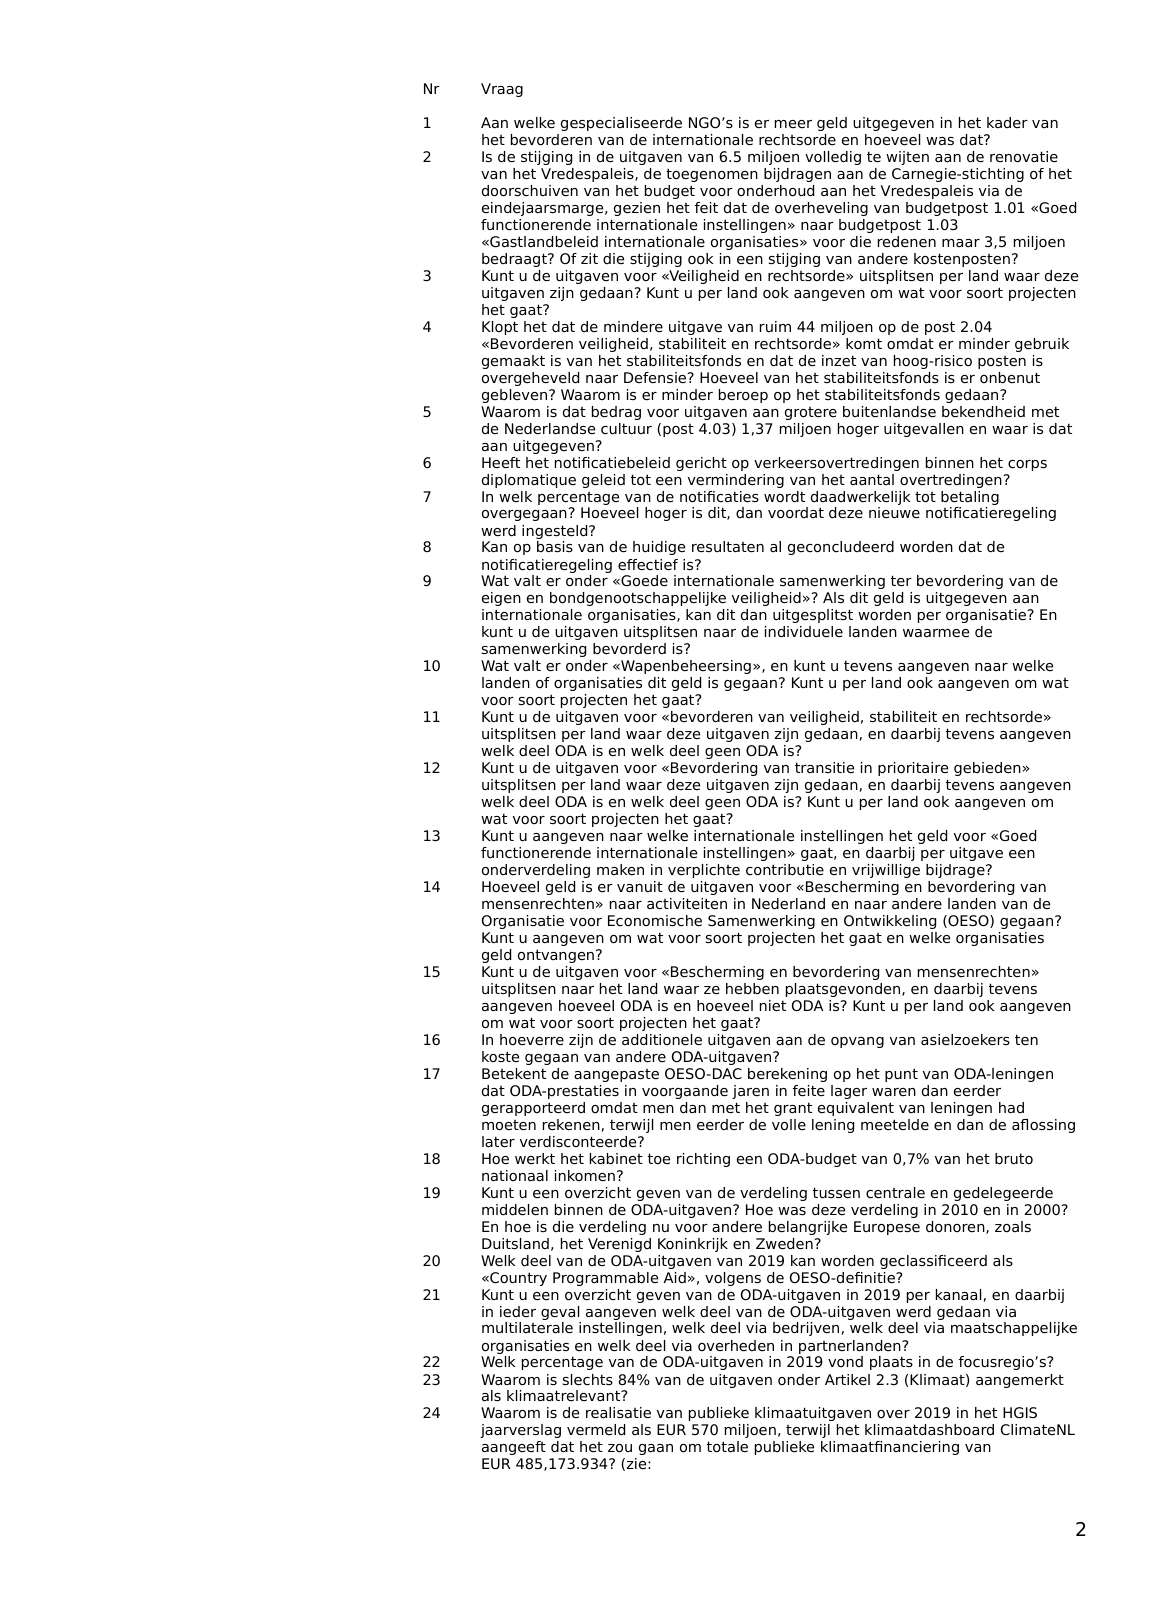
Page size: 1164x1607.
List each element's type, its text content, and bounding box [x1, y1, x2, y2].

table_cell 18 [422, 1151, 475, 1184]
table_cell Betekent de aangepaste OESO-DAC berekening op het punt van ODA-leningen dat ODA-prestaties in voorgaande jaren in feite lager waren dan eerder gerapporteerd omdat men dan met het grant equivalent van leningen had moeten rekenen, terwijl men eerder de volle lening meetelde en dan de aflossing later verdisconteerde? [475, 1066, 1087, 1151]
table_cell 1 [422, 115, 475, 149]
table_cell 2 [422, 149, 475, 268]
table_cell [475, 98, 1087, 115]
table_cell In welk percentage van de notificaties wordt daadwerkelijk tot betaling overgegaan? Hoeveel hoger is dit, dan voordat deze nieuwe notificatieregeling werd ingesteld? [475, 489, 1087, 539]
table_cell Kan op basis van de huidige resultaten al geconcludeerd worden dat de notificatieregeling effectief is? [475, 539, 1087, 573]
table_cell 11 [422, 709, 475, 760]
table_cell 8 [422, 539, 475, 573]
table_cell [422, 98, 475, 115]
table_cell Kunt u aangeven naar welke internationale instellingen het geld voor «Goed functionerende internationale instellingen» gaat, en daarbij per uitgave een onderverdeling maken in verplichte contributie en vrijwillige bijdrage? [475, 828, 1087, 879]
table_cell 15 [422, 964, 475, 1032]
table_header Nr [422, 81, 475, 98]
table_cell 21 [422, 1286, 475, 1354]
table_cell 7 [422, 489, 475, 539]
table_cell 3 [422, 268, 475, 319]
table_cell Welk deel van de ODA-uitgaven van 2019 kan worden geclassificeerd als «Country Programmable Aid», volgens de OESO-definitie? [475, 1253, 1087, 1286]
table_cell Kunt u de uitgaven voor «Veiligheid en rechtsorde» uitsplitsen per land waar deze uitgaven zijn gedaan? Kunt u per land ook aangeven om wat voor soort projecten het gaat? [475, 268, 1087, 319]
table_cell Waarom is slechts 84% van de uitgaven onder Artikel 2.3 (Klimaat) aangemerkt als klimaatrelevant? [475, 1371, 1087, 1405]
table_cell 14 [422, 879, 475, 964]
table_cell 5 [422, 404, 475, 454]
table_cell 9 [422, 573, 475, 658]
table_cell 23 [422, 1371, 475, 1405]
table_cell Kunt u de uitgaven voor «bevorderen van veiligheid, stabiliteit en rechtsorde» uitsplitsen per land waar deze uitgaven zijn gedaan, en daarbij tevens aangeven welk deel ODA is en welk deel geen ODA is? [475, 709, 1087, 760]
table_cell Heeft het notificatiebeleid gericht op verkeersovertredingen binnen het corps diplomatique geleid tot een vermindering van het aantal overtredingen? [475, 455, 1087, 488]
table_cell Kunt u een overzicht geven van de ODA-uitgaven in 2019 per kanaal, en daarbij in ieder geval aangeven welk deel van de ODA-uitgaven werd gedaan via multilaterale instellingen, welk deel via bedrijven, welk deel via maatschappelijke organisaties en welk deel via overheden in partnerlanden? [475, 1286, 1087, 1354]
table_cell Wat valt er onder «Goede internationale samenwerking ter bevordering van de eigen en bondgenootschappelijke veiligheid»? Als dit geld is uitgegeven aan internationale organisaties, kan dit dan uitgesplitst worden per organisatie? En kunt u de uitgaven uitsplitsen naar de individuele landen waarmee de samenwerking bevorderd is? [475, 573, 1087, 658]
table_header Vraag [475, 81, 1087, 98]
table_cell 4 [422, 319, 475, 403]
table_cell 16 [422, 1032, 475, 1066]
table_cell Aan welke gespecialiseerde NGO’s is er meer geld uitgegeven in het kader van het bevorderen van de internationale rechtsorde en hoeveel was dat? [475, 115, 1087, 149]
table_cell 10 [422, 658, 475, 709]
table_cell Is de stijging in de uitgaven van 6.5 miljoen volledig te wijten aan de renovatie van het Vredespaleis, de toegenomen bijdragen aan de Carnegie-stichting of het doorschuiven van het budget voor onderhoud aan het Vredespaleis via de eindejaarsmarge, gezien het feit dat de overheveling van budgetpost 1.01 «Goed functionerende internationale instellingen» naar budgetpost 1.03 «Gastlandbeleid internationale organisaties» voor die redenen maar 3,5 miljoen bedraagt? Of zit die stijging ook in een stijging van andere kostenposten? [475, 149, 1087, 268]
table_cell 19 [422, 1185, 475, 1252]
table_cell Hoe werkt het kabinet toe richting een ODA-budget van 0,7% van het bruto nationaal inkomen? [475, 1151, 1087, 1184]
table_cell 12 [422, 760, 475, 828]
table_cell Welk percentage van de ODA-uitgaven in 2019 vond plaats in de focusregio’s? [475, 1354, 1087, 1371]
table_cell Kunt u een overzicht geven van de verdeling tussen centrale en gedelegeerde middelen binnen de ODA-uitgaven? Hoe was deze verdeling in 2010 en in 2000? En hoe is die verdeling nu voor andere belangrijke Europese donoren, zoals Duitsland, het Verenigd Koninkrijk en Zweden? [475, 1185, 1087, 1252]
table_cell 22 [422, 1354, 475, 1371]
table_cell Kunt u de uitgaven voor «Bescherming en bevordering van mensenrechten» uitsplitsen naar het land waar ze hebben plaatsgevonden, en daarbij tevens aangeven hoeveel ODA is en hoeveel niet ODA is? Kunt u per land ook aangeven om wat voor soort projecten het gaat? [475, 964, 1087, 1032]
table_cell 17 [422, 1066, 475, 1151]
table_cell 24 [422, 1405, 475, 1473]
table_cell 13 [422, 828, 475, 879]
table_cell Kunt u de uitgaven voor «Bevordering van transitie in prioritaire gebieden» uitsplitsen per land waar deze uitgaven zijn gedaan, en daarbij tevens aangeven welk deel ODA is en welk deel geen ODA is? Kunt u per land ook aangeven om wat voor soort projecten het gaat? [475, 760, 1087, 828]
table_cell Hoeveel geld is er vanuit de uitgaven voor «Bescherming en bevordering van mensenrechten» naar activiteiten in Nederland en naar andere landen van de Organisatie voor Economische Samenwerking en Ontwikkeling (OESO) gegaan? Kunt u aangeven om wat voor soort projecten het gaat en welke organisaties geld ontvangen? [475, 879, 1087, 964]
table_cell Klopt het dat de mindere uitgave van ruim 44 miljoen op de post 2.04 «Bevorderen veiligheid, stabiliteit en rechtsorde» komt omdat er minder gebruik gemaakt is van het stabiliteitsfonds en dat de inzet van hoog-risico posten is overgeheveld naar Defensie? Hoeveel van het stabiliteitsfonds is er onbenut gebleven? Waarom is er minder beroep op het stabiliteitsfonds gedaan? [475, 319, 1087, 403]
table_cell Wat valt er onder «Wapenbeheersing», en kunt u tevens aangeven naar welke landen of organisaties dit geld is gegaan? Kunt u per land ook aangeven om wat voor soort projecten het gaat? [475, 658, 1087, 709]
table_cell 20 [422, 1253, 475, 1286]
table_cell Waarom is dat bedrag voor uitgaven aan grotere buitenlandse bekendheid met de Nederlandse cultuur (post 4.03) 1,37 miljoen hoger uitgevallen en waar is dat aan uitgegeven? [475, 404, 1087, 454]
table_cell Waarom is de realisatie van publieke klimaatuitgaven over 2019 in het HGIS jaarverslag vermeld als EUR 570 miljoen, terwijl het klimaatdashboard ClimateNL aangeeft dat het zou gaan om totale publieke klimaatfinanciering van EUR 485,173.934? (zie: [475, 1405, 1087, 1473]
table_cell In hoeverre zijn de additionele uitgaven aan de opvang van asielzoekers ten koste gegaan van andere ODA-uitgaven? [475, 1032, 1087, 1066]
table_cell 6 [422, 455, 475, 488]
